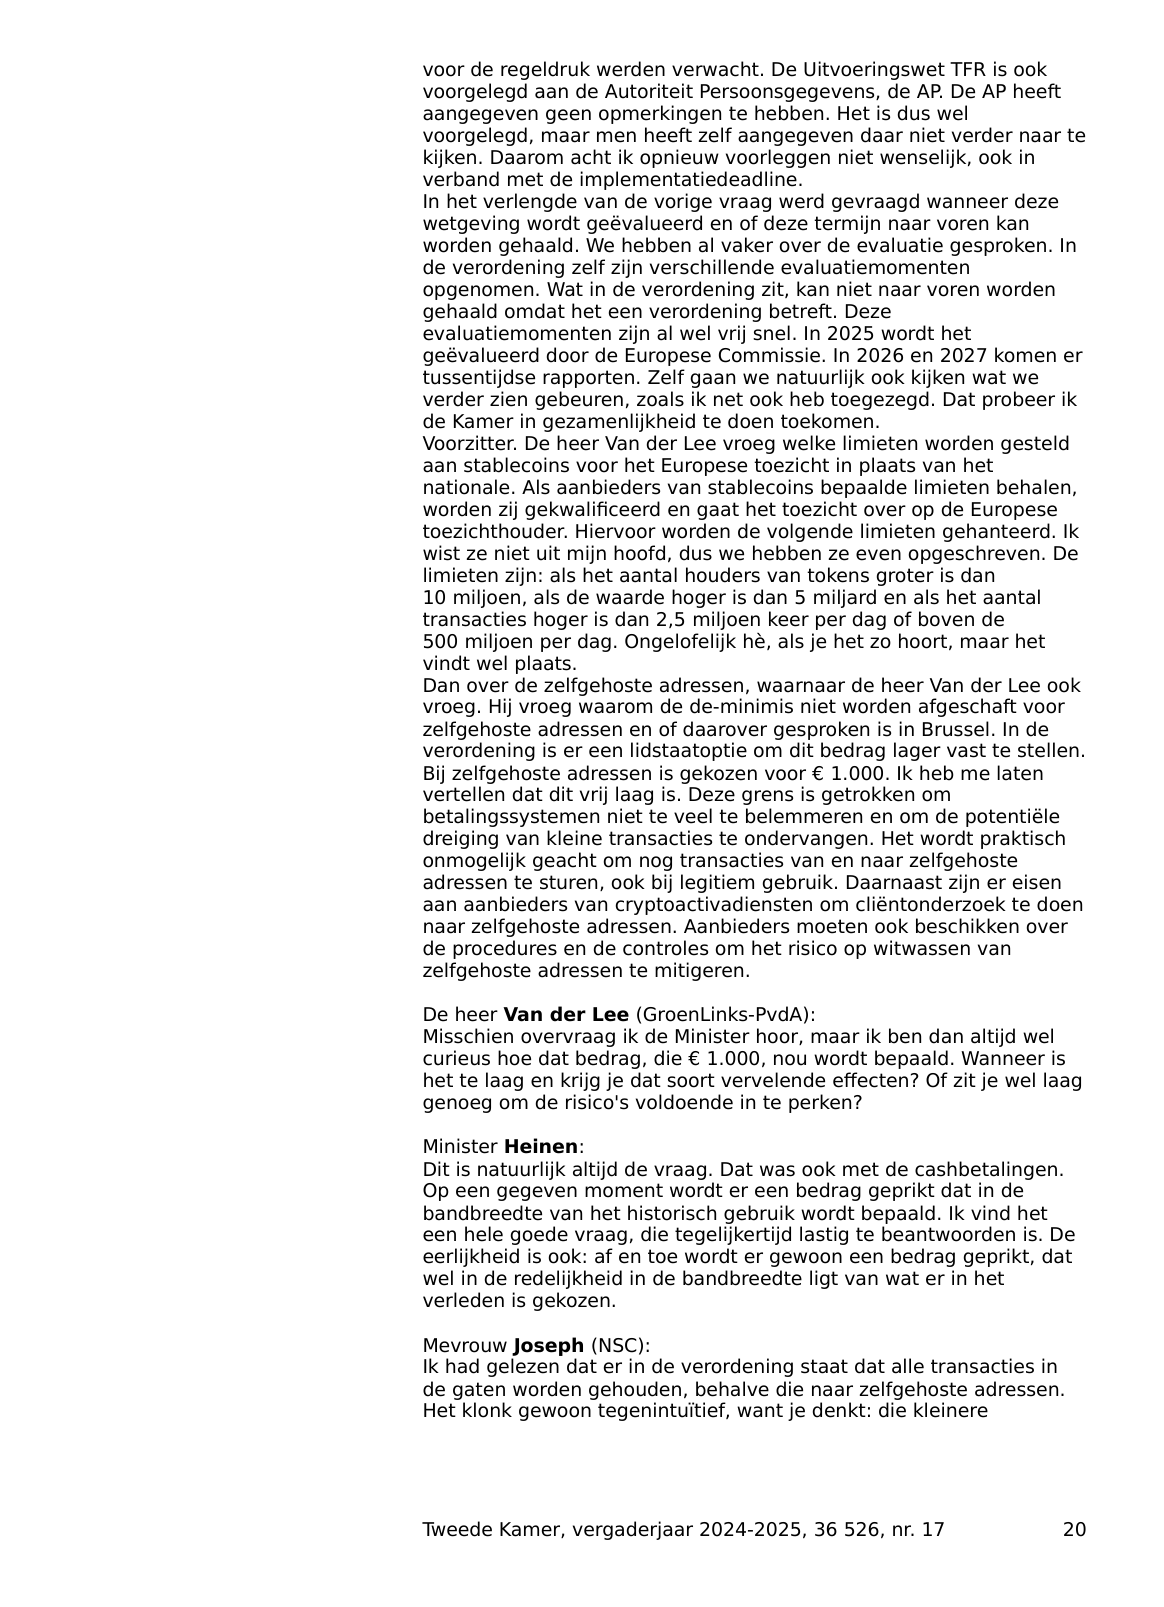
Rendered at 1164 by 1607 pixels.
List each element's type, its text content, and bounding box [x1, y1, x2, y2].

text In het verlengde van de vorige vraag werd gevraagd wanneer deze wetgeving wordt geëvalueerd en of deze termijn naar voren kan worden gehaald. We hebben al vaker over de evaluatie gesproken. In de verordening zelf zijn verschillende evaluatiemomenten opgenomen. Wat in de verordening zit, kan niet naar voren worden gehaald omdat het een verordening betreft. Deze evaluatiemomenten zijn al wel vrij snel. In 2025 wordt het geëvalueerd door de Europese Commissie. In 2026 en 2027 komen er tussentijdse rapporten. Zelf gaan we natuurlijk ook kijken wat we verder zien gebeuren, zoals ik net ook heb toegezegd. Dat probeer ik de Kamer in gezamenlijkheid te doen toekomen. [422, 191, 1087, 433]
text Minister Heinen: [422, 1136, 1087, 1158]
text voor de regeldruk werden verwacht. De Uitvoeringswet TFR is ook voorgelegd aan de Autoriteit Persoonsgegevens, de AP. De AP heeft aangegeven geen opmerkingen te hebben. Het is dus wel voorgelegd, maar men heeft zelf aangegeven daar niet verder naar te kijken. Daarom acht ik opnieuw voorleggen niet wenselijk, ook in verband met de implementatiedeadline. [422, 59, 1087, 191]
text Dit is natuurlijk altijd de vraag. Dat was ook met de cashbetalingen. Op een gegeven moment wordt er een bedrag geprikt dat in de bandbreedte van het historisch gebruik wordt bepaald. Ik vind het een hele goede vraag, die tegelijkertijd lastig te beantwoorden is. De eerlijkheid is ook: af en toe wordt er gewoon een bedrag geprikt, dat wel in de redelijkheid in de bandbreedte ligt van wat er in het verleden is gekozen. [422, 1158, 1087, 1312]
text Dan over de zelfgehoste adressen, waarnaar de heer Van der Lee ook vroeg. Hij vroeg waarom de de-minimis niet worden afgeschaft voor zelfgehoste adressen en of daarover gesproken is in Brussel. In de verordening is er een lidstaatoptie om dit bedrag lager vast te stellen. Bij zelfgehoste adressen is gekozen voor € 1.000. Ik heb me laten vertellen dat dit vrij laag is. Deze grens is getrokken om betalingssystemen niet te veel te belemmeren en om de potentiële dreiging van kleine transacties te ondervangen. Het wordt praktisch onmogelijk geacht om nog transacties van en naar zelfgehoste adressen te sturen, ook bij legitiem gebruik. Daarnaast zijn er eisen aan aanbieders van cryptoactivadiensten om cliëntonderzoek te doen naar zelfgehoste adressen. Aanbieders moeten ook beschikken over de procedures en de controles om het risico op witwassen van zelfgehoste adressen te mitigeren. [422, 674, 1087, 982]
text Misschien overvraag ik de Minister hoor, maar ik ben dan altijd wel curieus hoe dat bedrag, die € 1.000, nou wordt bepaald. Wanneer is het te laag en krijg je dat soort vervelende effecten? Of zit je wel laag genoeg om de risico's voldoende in te perken? [422, 1026, 1087, 1114]
text De heer Van der Lee (GroenLinks-PvdA): [422, 1004, 1087, 1026]
text Voorzitter. De heer Van der Lee vroeg welke limieten worden gesteld aan stablecoins voor het Europese toezicht in plaats van het nationale. Als aanbieders van stablecoins bepaalde limieten behalen, worden zij gekwalificeerd en gaat het toezicht over op de Europese toezichthouder. Hiervoor worden de volgende limieten gehanteerd. Ik wist ze niet uit mijn hoofd, dus we hebben ze even opgeschreven. De limieten zijn: als het aantal houders van tokens groter is dan 10 miljoen, als de waarde hoger is dan 5 miljard en als het aantal transacties hoger is dan 2,5 miljoen keer per dag of boven de 500 miljoen per dag. Ongelofelijk hè, als je het zo hoort, maar het vindt wel plaats. [422, 433, 1087, 674]
text Ik had gelezen dat er in de verordening staat dat alle transacties in de gaten worden gehouden, behalve die naar zelfgehoste adressen. Het klonk gewoon tegenintuïtief, want je denkt: die kleinere [422, 1356, 1087, 1422]
text Mevrouw Joseph (NSC): [422, 1334, 1087, 1356]
